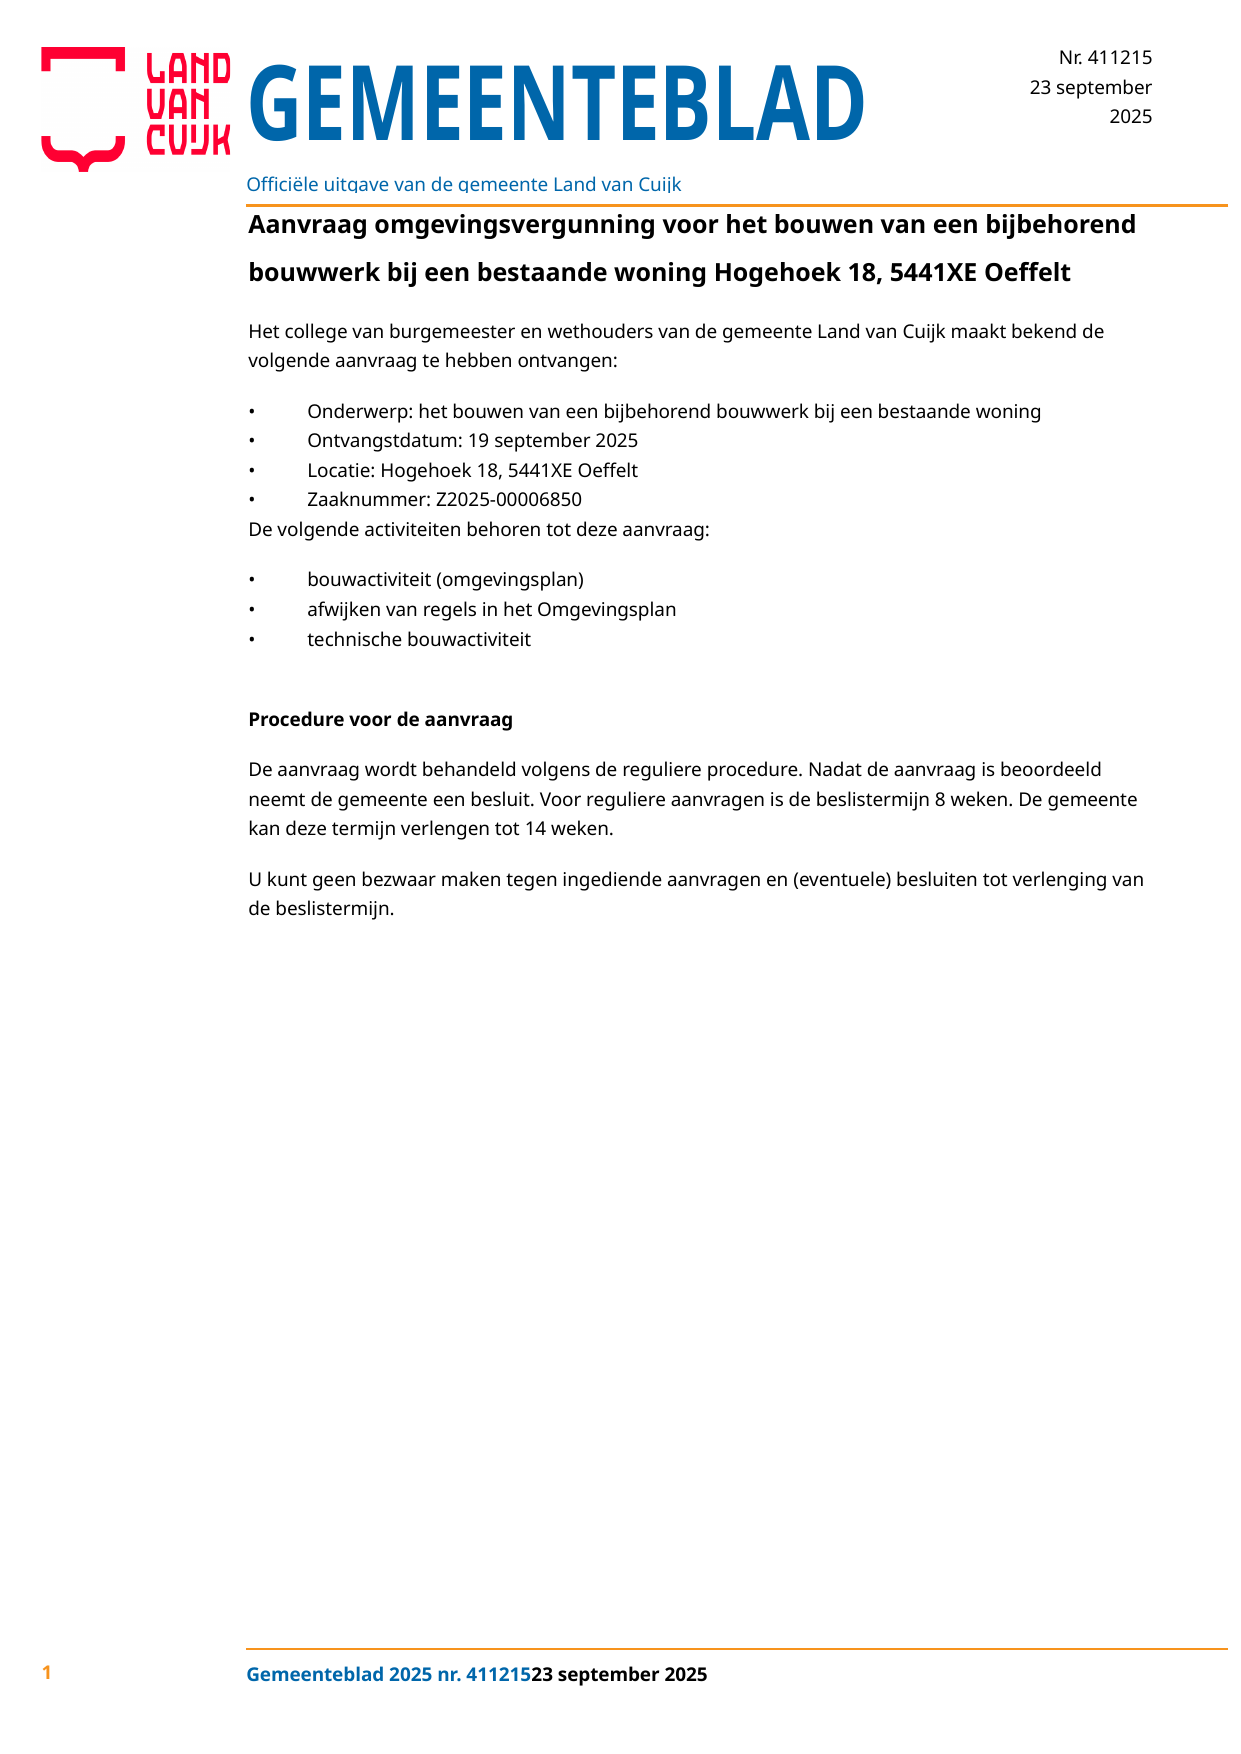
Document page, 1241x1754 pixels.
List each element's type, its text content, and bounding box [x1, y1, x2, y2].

text Procedure voor de aanvraag [248, 706, 1152, 732]
list Onderwerp: het bouwen van een bijbehorend bouwwerk bij een bestaande woning [248, 398, 1152, 424]
list Ontvangstdatum: 19 september 2025 [248, 427, 1152, 453]
list Locatie: Hogehoek 18, 5441XE Oeffelt [248, 457, 1152, 483]
picture [41, 47, 231, 172]
text Aanvraag omgevingsvergunning voor het bouwen van een bijbehorend bouwwerk bij een bestaande woning Hogehoek 18, 5441XE Oeffelt [248, 207, 1152, 288]
text De volgende activiteiten behoren tot deze aanvraag: [248, 516, 1152, 542]
text U kunt geen bezwaar maken tegen ingediende aanvragen en (eventuele) besluiten tot verlenging van de beslistermijn. [248, 866, 1152, 921]
list bouwactiviteit (omgevingsplan) [248, 567, 1152, 592]
list Zaaknummer: Z2025-00006850 [248, 487, 1152, 512]
text De aanvraag wordt behandeld volgens de reguliere procedure. Nadat de aanvraag is beoordeeld neemt de gemeente een besluit. Voor reguliere aanvragen is de beslistermijn 8 weken. De gemeente kan deze termijn verlengen tot 14 weken. [248, 756, 1152, 841]
list afwijken van regels in het Omgevingsplan [248, 596, 1152, 622]
list technische bouwactiviteit [248, 626, 1152, 652]
text Het college van burgemeester en wethouders van de gemeente Land van Cuijk maakt bekend de volgende aanvraag te hebben ontvangen: [248, 318, 1152, 373]
